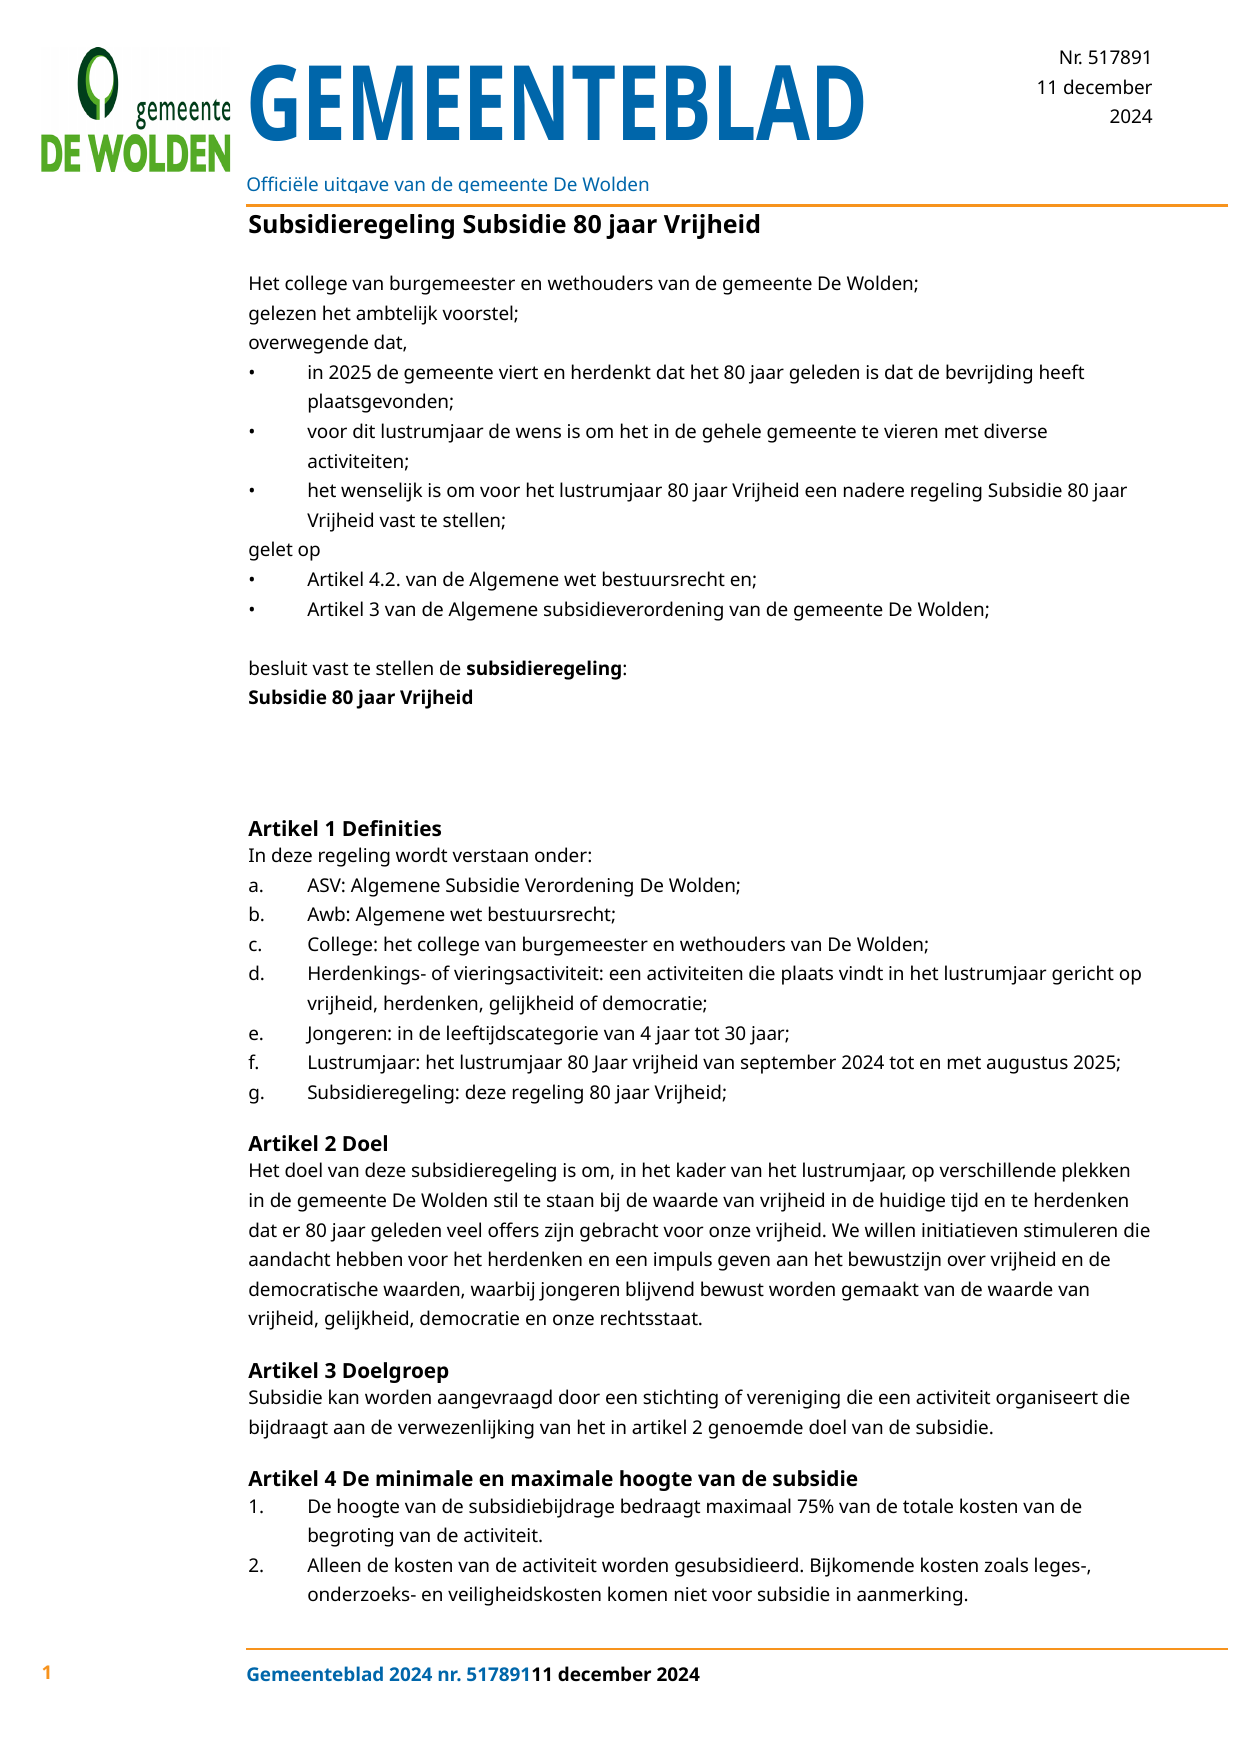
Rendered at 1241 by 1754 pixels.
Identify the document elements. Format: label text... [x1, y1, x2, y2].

list in 2025 de gemeente viert en herdenkt dat het 80 jaar geleden is dat de bevrijding heeft plaatsgevonden; [248, 359, 1152, 414]
list voor dit lustrumjaar de wens is om het in de gehele gemeente te vieren met diverse activiteiten; [248, 418, 1152, 473]
list Awb: Algemene wet bestuursrecht; [248, 901, 1152, 927]
text besluit vast te stellen de subsidieregeling: [248, 655, 1152, 681]
list ASV: Algemene Subsidie Verordening De Wolden; [248, 872, 1152, 897]
text overwegende dat, [248, 329, 1152, 355]
text Artikel 1 Definities [248, 814, 1152, 842]
picture [41, 47, 231, 172]
text Subsidieregeling Subsidie 80 jaar Vrijheid [248, 207, 1152, 241]
text gelezen het ambtelijk voorstel; [248, 300, 1152, 326]
list Artikel 3 van de Algemene subsidieverordening van de gemeente De Wolden; [248, 596, 1152, 621]
list De hoogte van de subsidiebijdrage bedraagt maximaal 75% van de totale kosten van de begroting van de activiteit. [248, 1493, 1152, 1548]
text In deze regeling wordt verstaan onder: [248, 842, 1152, 868]
text Subsidie kan worden aangevraagd door een stichting of vereniging die een activiteit organiseert die bijdraagt aan de verwezenlijking van het in artikel 2 genoemde doel van de subsidie. [248, 1384, 1152, 1440]
list Subsidieregeling: deze regeling 80 jaar Vrijheid; [248, 1079, 1152, 1104]
text Artikel 3 Doelgroep [248, 1356, 1152, 1384]
text gelet op [248, 537, 1152, 562]
list Jongeren: in de leeftijdscategorie van 4 jaar tot 30 jaar; [248, 1020, 1152, 1045]
text Het college van burgemeester en wethouders van de gemeente De Wolden; [248, 270, 1152, 296]
text Artikel 2 Doel [248, 1129, 1152, 1158]
text Subsidie 80 jaar Vrijheid [248, 684, 1152, 710]
text Het doel van deze subsidieregeling is om, in het kader van het lustrumjaar, op verschillende plekken in de gemeente De Wolden stil te staan bij de waarde van vrijheid in de huidige tijd en te herdenken dat er 80 jaar geleden veel offers zijn gebracht voor onze vrijheid. We willen initiatieven stimuleren die aandacht hebben voor het herdenken en een impuls geven aan het bewustzijn over vrijheid en de democratische waarden, waarbij jongeren blijvend bewust worden gemaakt van de waarde van vrijheid, gelijkheid, democratie en onze rechtsstaat. [248, 1158, 1152, 1331]
list Herdenkings- of vieringsactiviteit: een activiteiten die plaats vindt in het lustrumjaar gericht op vrijheid, herdenken, gelijkheid of democratie; [248, 961, 1152, 1016]
list het wenselijk is om voor het lustrumjaar 80 jaar Vrijheid een nadere regeling Subsidie 80 jaar Vrijheid vast te stellen; [248, 477, 1152, 533]
list Alleen de kosten van de activiteit worden gesubsidieerd. Bijkomende kosten zoals leges-, onderzoeks- en veiligheidskosten komen niet voor subsidie in aanmerking. [248, 1552, 1152, 1607]
list Lustrumjaar: het lustrumjaar 80 Jaar vrijheid van september 2024 tot en met augustus 2025; [248, 1049, 1152, 1075]
list Artikel 4.2. van de Algemene wet bestuursrecht en; [248, 566, 1152, 592]
text Artikel 4 De minimale en maximale hoogte van de subsidie [248, 1464, 1152, 1493]
list College: het college van burgemeester en wethouders van De Wolden; [248, 931, 1152, 957]
